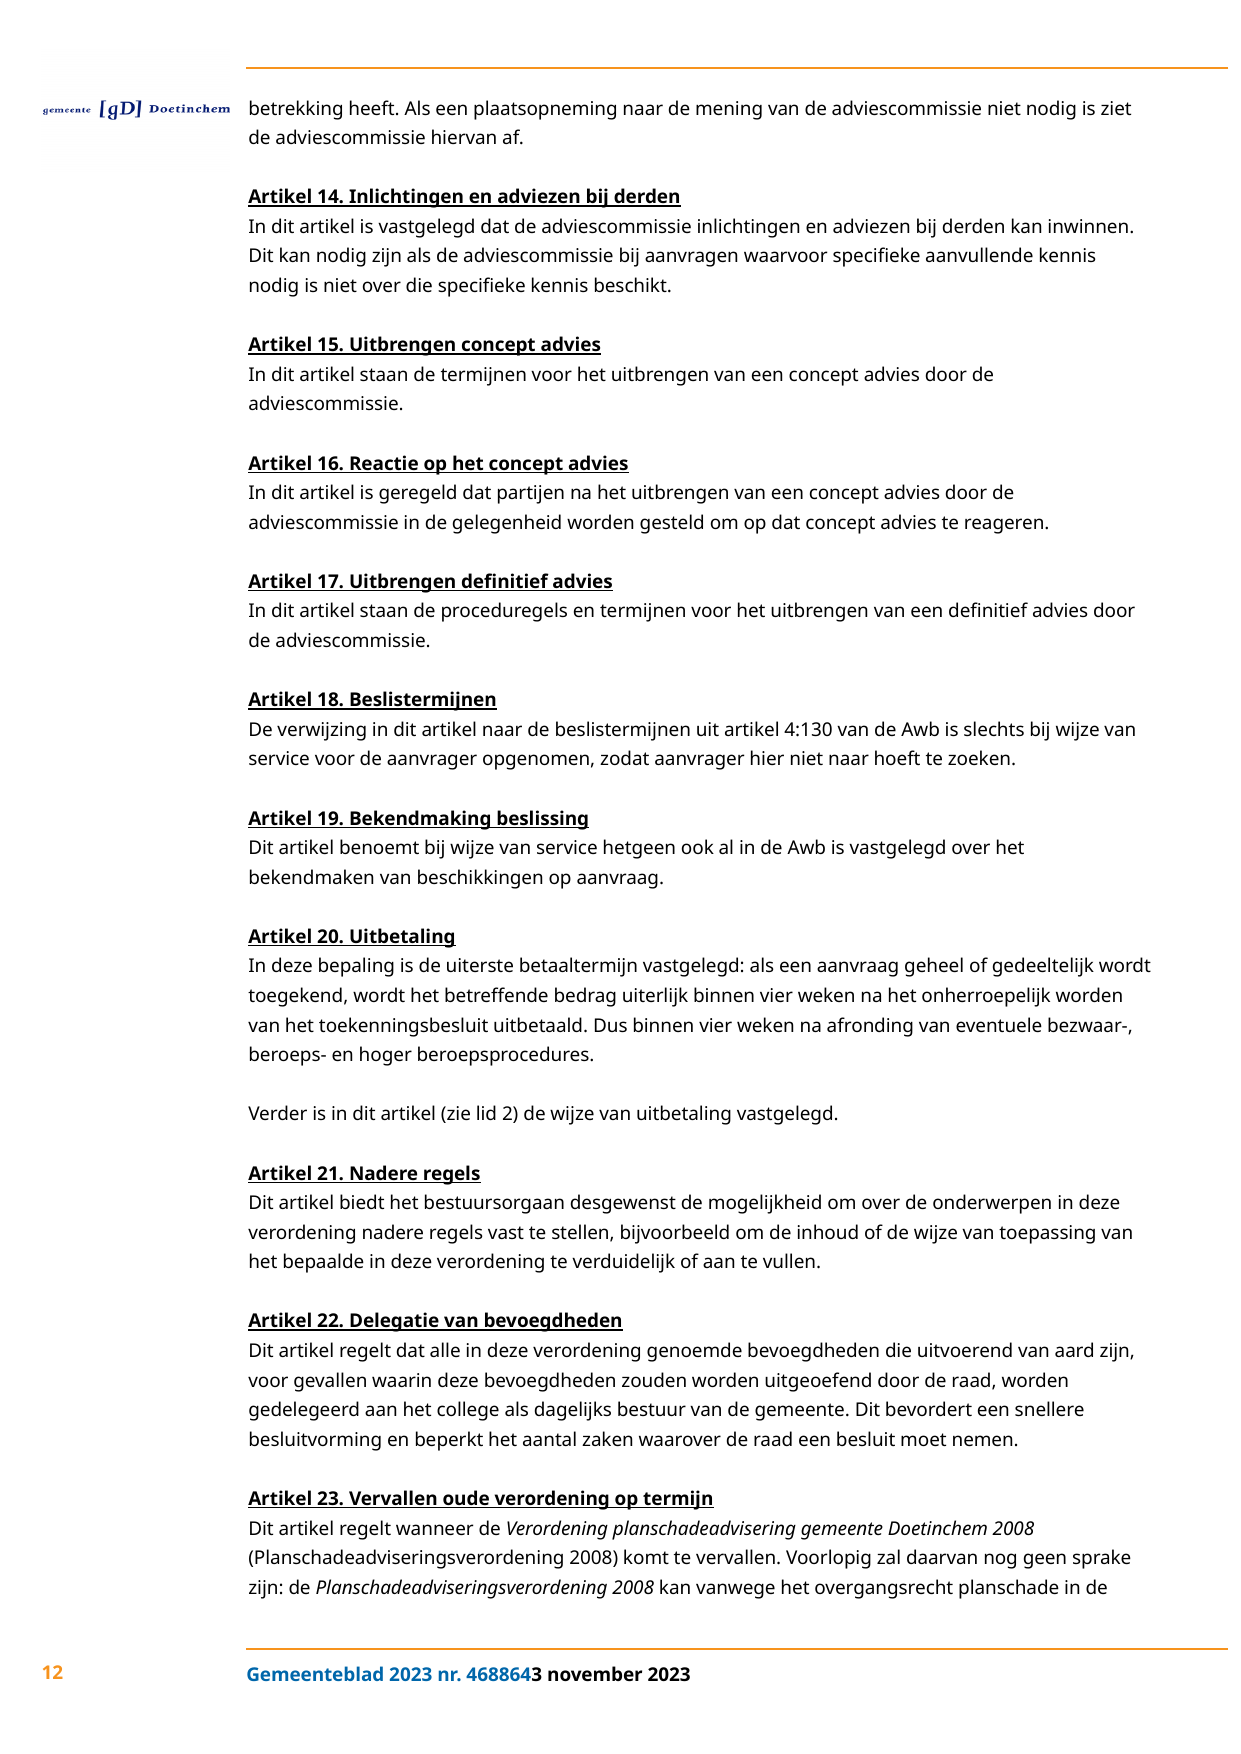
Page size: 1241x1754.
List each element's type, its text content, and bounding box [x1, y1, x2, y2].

text Artikel 16. Reactie op het concept advies [248, 450, 1152, 476]
text Dit artikel biedt het bestuursorgaan desgewenst de mogelijkheid om over de onderwerpen in deze verordening nadere regels vast te stellen, bijvoorbeeld om de inhoud of de wijze van toepassing van het bepaalde in deze verordening te verduidelijk of aan te vullen. [248, 1189, 1152, 1274]
text betrekking heeft. Als een plaatsopneming naar de mening van de adviescommissie niet nodig is ziet de adviescommissie hiervan af. [248, 95, 1152, 150]
text Artikel 21. Nadere regels [248, 1160, 1152, 1186]
text Artikel 18. Beslistermijnen [248, 686, 1152, 712]
text In dit artikel is vastgelegd dat de adviescommissie inlichtingen en adviezen bij derden kan inwinnen. Dit kan nodig zijn als de adviescommissie bij aanvragen waarvoor specifieke aanvullende kennis nodig is niet over die specifieke kennis beschikt. [248, 213, 1152, 298]
text Dit artikel regelt dat alle in deze verordening genoemde bevoegdheden die uitvoerend van aard zijn, voor gevallen waarin deze bevoegdheden zouden worden uitgeoefend door de raad, worden gedelegeerd aan het college als dagelijks bestuur van de gemeente. Dit bevordert een snellere besluitvorming en beperkt het aantal zaken waarover de raad een besluit moet nemen. [248, 1337, 1152, 1452]
text Artikel 15. Uitbrengen concept advies [248, 331, 1152, 357]
picture [41, 47, 231, 172]
text In deze bepaling is de uiterste betaaltermijn vastgelegd: als een aanvraag geheel of gedeeltelijk wordt toegekend, wordt het betreffende bedrag uiterlijk binnen vier weken na het onherroepelijk worden van het toekenningsbesluit uitbetaald. Dus binnen vier weken na afronding van eventuele bezwaar-, beroeps- en hoger beroepsprocedures. [248, 953, 1152, 1067]
text Artikel 14. Inlichtingen en adviezen bij derden [248, 183, 1152, 209]
text In dit artikel staan de termijnen voor het uitbrengen van een concept advies door de adviescommissie. [248, 361, 1152, 416]
text Verder is in dit artikel (zie lid 2) de wijze van uitbetaling vastgelegd. [248, 1101, 1152, 1126]
text Artikel 20. Uitbetaling [248, 923, 1152, 949]
text Artikel 22. Delegatie van bevoegdheden [248, 1308, 1152, 1333]
text Dit artikel regelt wanneer de Verordening planschadeadvisering gemeente Doetinchem 2008 (Planschadeadviseringsverordening 2008) komt te vervallen. Voorlopig zal daarvan nog geen sprake zijn: de Planschadeadviseringsverordening 2008 kan vanwege het overgangsrecht planschade in de [248, 1515, 1152, 1600]
text Dit artikel benoemt bij wijze van service hetgeen ook al in de Awb is vastgelegd over het bekendmaken van beschikkingen op aanvraag. [248, 834, 1152, 890]
text In dit artikel is geregeld dat partijen na het uitbrengen van een concept advies door de adviescommissie in de gelegenheid worden gesteld om op dat concept advies te reageren. [248, 479, 1152, 535]
text Artikel 23. Vervallen oude verordening op termijn [248, 1485, 1152, 1511]
text Artikel 17. Uitbrengen definitief advies [248, 568, 1152, 594]
text De verwijzing in dit artikel naar de beslistermijnen uit artikel 4:130 van de Awb is slechts bij wijze van service voor de aanvrager opgenomen, zodat aanvrager hier niet naar hoeft te zoeken. [248, 716, 1152, 771]
text Artikel 19. Bekendmaking beslissing [248, 805, 1152, 831]
text In dit artikel staan de proceduregels en termijnen voor het uitbrengen van een definitief advies door de adviescommissie. [248, 598, 1152, 653]
